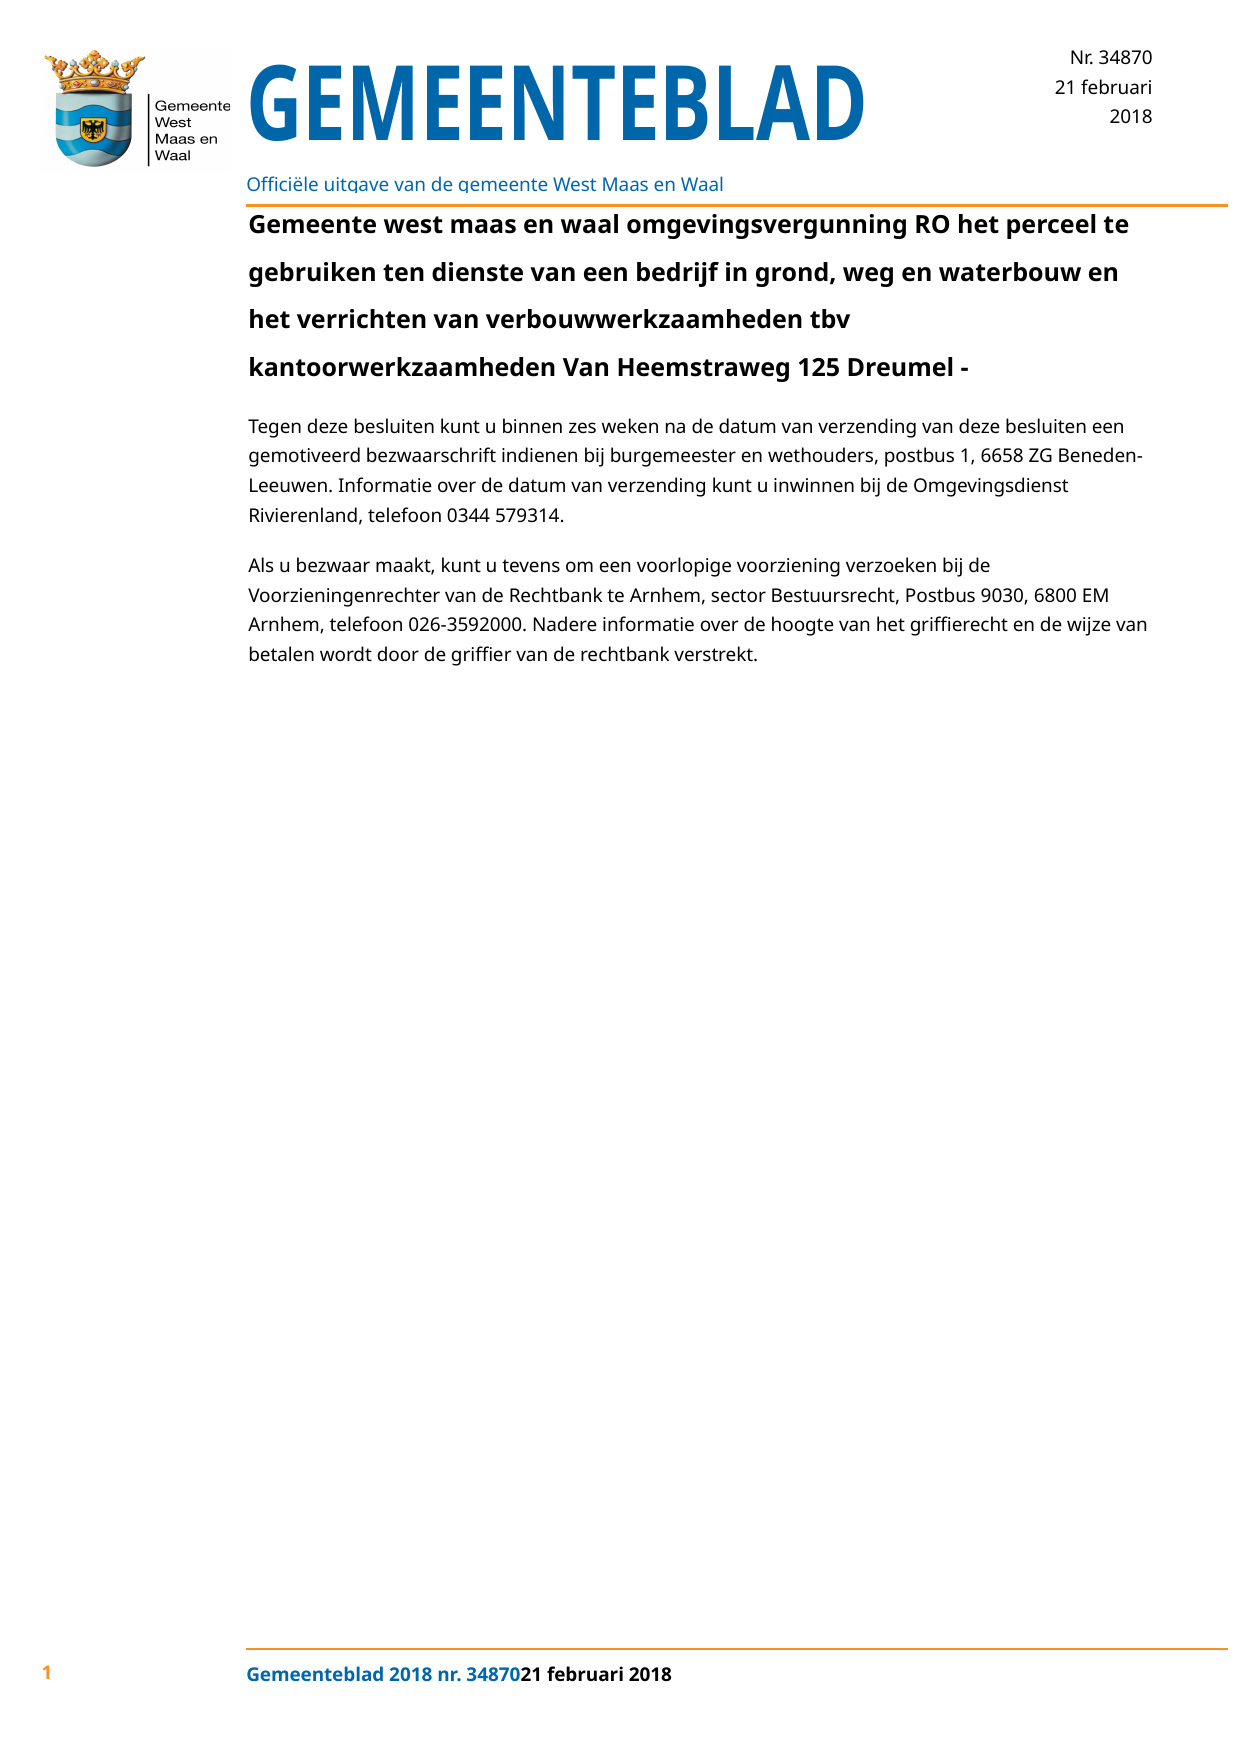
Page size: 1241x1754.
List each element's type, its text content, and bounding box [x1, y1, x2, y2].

text Gemeente west maas en waal omgevingsvergunning RO het perceel te gebruiken ten dienste van een bedrijf in grond, weg en waterbouw en het verrichten van verbouwwerkzaamheden tbv kantoorwerkzaamheden Van Heemstraweg 125 Dreumel - [248, 207, 1152, 384]
text Als u bezwaar maakt, kunt u tevens om een voorlopige voorziening verzoeken bij de Voorzieningenrechter van de Rechtbank te Arnhem, sector Bestuursrecht, Postbus 9030, 6800 EM Arnhem, telefoon 026-3592000. Nadere informatie over de hoogte van het griffierecht en de wijze van betalen wordt door de griffier van de rechtbank verstrekt. [248, 552, 1152, 667]
picture [41, 47, 231, 172]
text Tegen deze besluiten kunt u binnen zes weken na de datum van verzending van deze besluiten een gemotiveerd bezwaarschrift indienen bij burgemeester en wethouders, postbus 1, 6658 ZG Beneden-Leeuwen. Informatie over de datum van verzending kunt u inwinnen bij de Omgevingsdienst Rivierenland, telefoon 0344 579314. [248, 413, 1152, 528]
